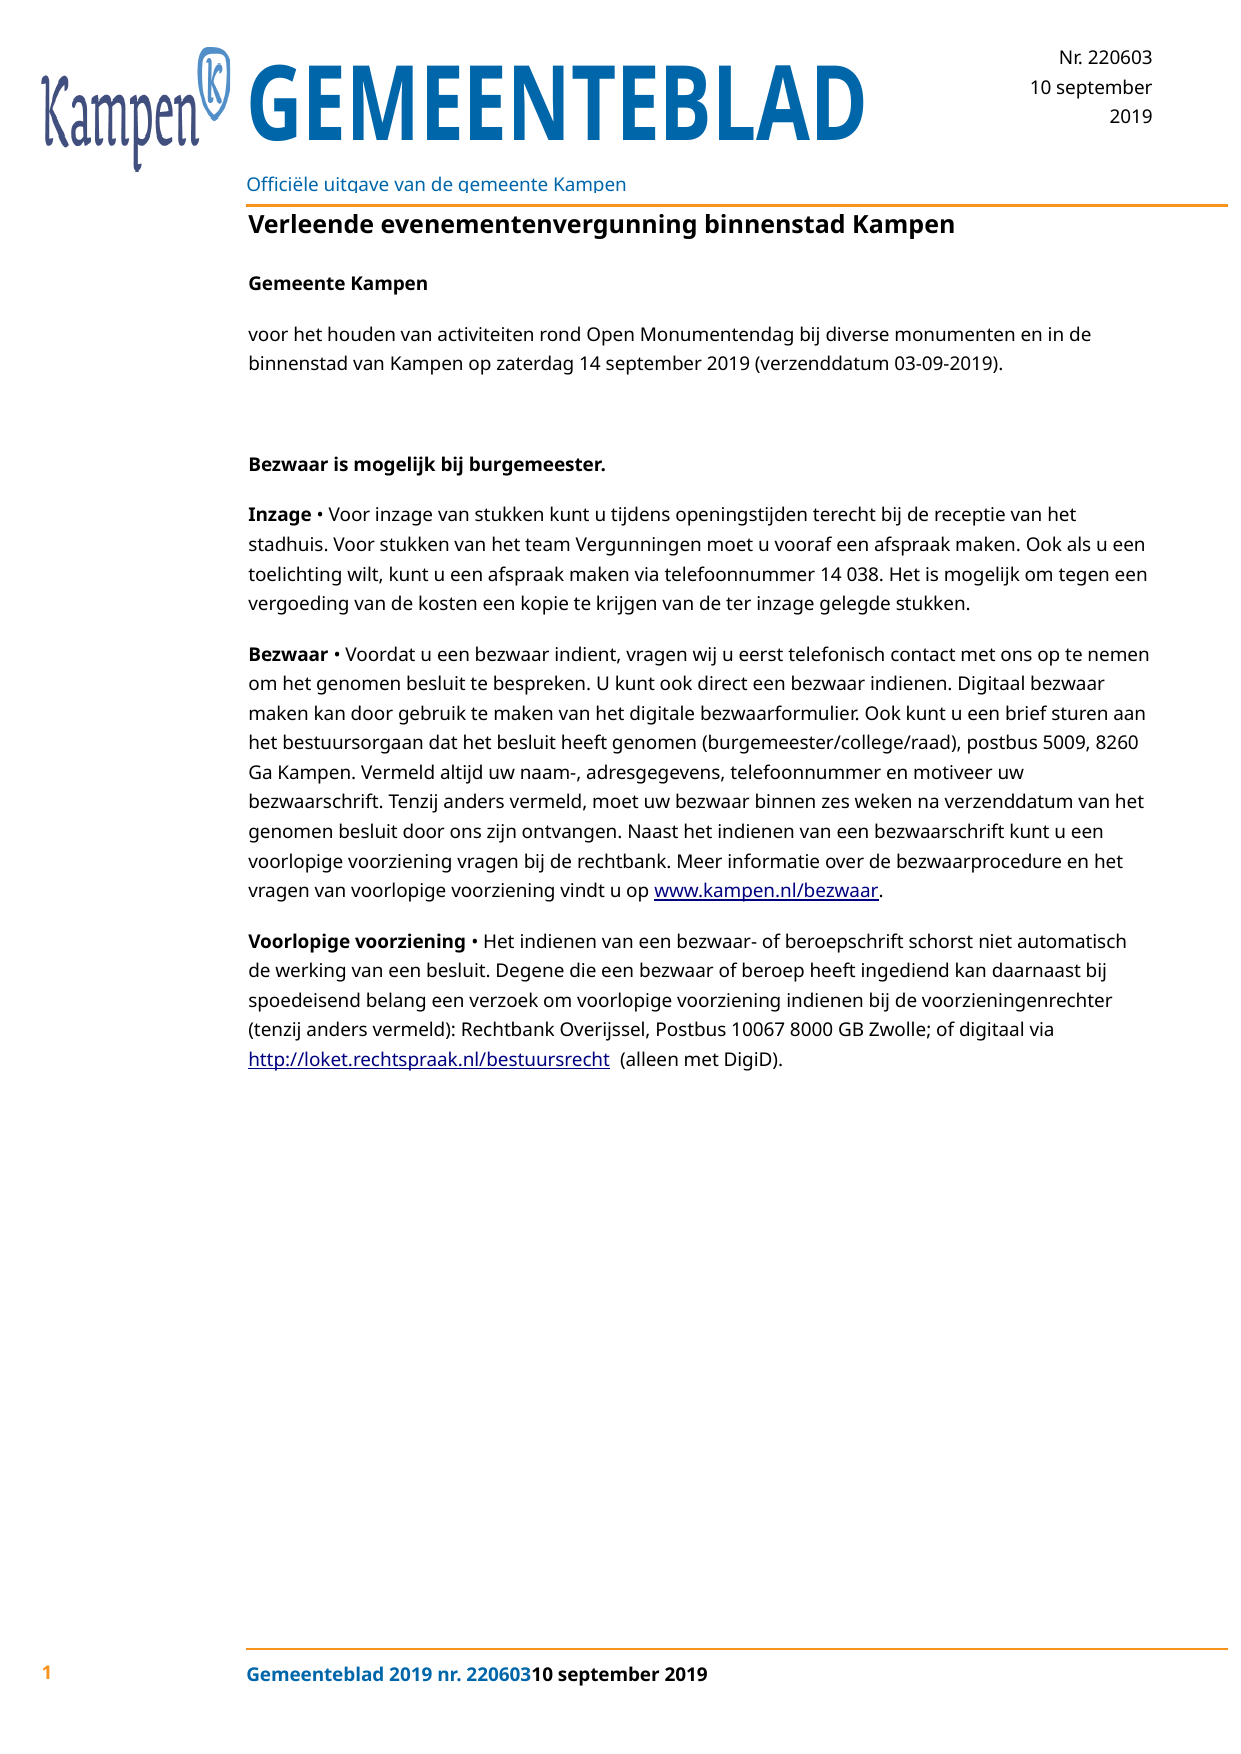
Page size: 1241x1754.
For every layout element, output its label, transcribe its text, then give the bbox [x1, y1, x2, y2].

text Bezwaar • Voordat u een bezwaar indient, vragen wij u eerst telefonisch contact met ons op te nemen om het genomen besluit te bespreken. U kunt ook direct een bezwaar indienen. Digitaal bezwaar maken kan door gebruik te maken van het digitale bezwaarformulier. Ook kunt u een brief sturen aan het bestuursorgaan dat het besluit heeft genomen (burgemeester/college/raad), postbus 5009, 8260 Ga Kampen. Vermeld altijd uw naam-, adresgegevens, telefoonnummer en motiveer uw bezwaarschrift. Tenzij anders vermeld, moet uw bezwaar binnen zes weken na verzenddatum van het genomen besluit door ons zijn ontvangen. Naast het indienen van een bezwaarschrift kunt u een voorlopige voorziening vragen bij de rechtbank. Meer informatie over de bezwaarprocedure en het vragen van voorlopige voorziening vindt u op www.kampen.nl/bezwaar. [248, 641, 1152, 903]
text Verleende evenementenvergunning binnenstad Kampen [248, 207, 1152, 241]
picture [41, 47, 231, 172]
text Bezwaar is mogelijk bij burgemeester. [248, 451, 1152, 477]
text voor het houden van activiteiten rond Open Monumentendag bij diverse monumenten en in de binnenstad van Kampen op zaterdag 14 september 2019 (verzenddatum 03-09-2019). [248, 321, 1152, 376]
text Gemeente Kampen [248, 270, 1152, 296]
text Voorlopige voorziening • Het indienen van een bezwaar- of beroepschrift schorst niet automatisch de werking van een besluit. Degene die een bezwaar of beroep heeft ingediend kan daarnaast bij spoedeisend belang een verzoek om voorlopige voorziening indienen bij de voorzieningenrechter (tenzij anders vermeld): Rechtbank Overijssel, Postbus 10067 8000 GB Zwolle; of digitaal via http://loket.rechtspraak.nl/bestuursrecht (alleen met DigiD). [248, 928, 1152, 1072]
text Inzage • Voor inzage van stukken kunt u tijdens openingstijden terecht bij de receptie van het stadhuis. Voor stukken van het team Vergunningen moet u vooraf een afspraak maken. Ook als u een toelichting wilt, kunt u een afspraak maken via telefoonnummer 14 038. Het is mogelijk om tegen een vergoeding van de kosten een kopie te krijgen van de ter inzage gelegde stukken. [248, 502, 1152, 616]
